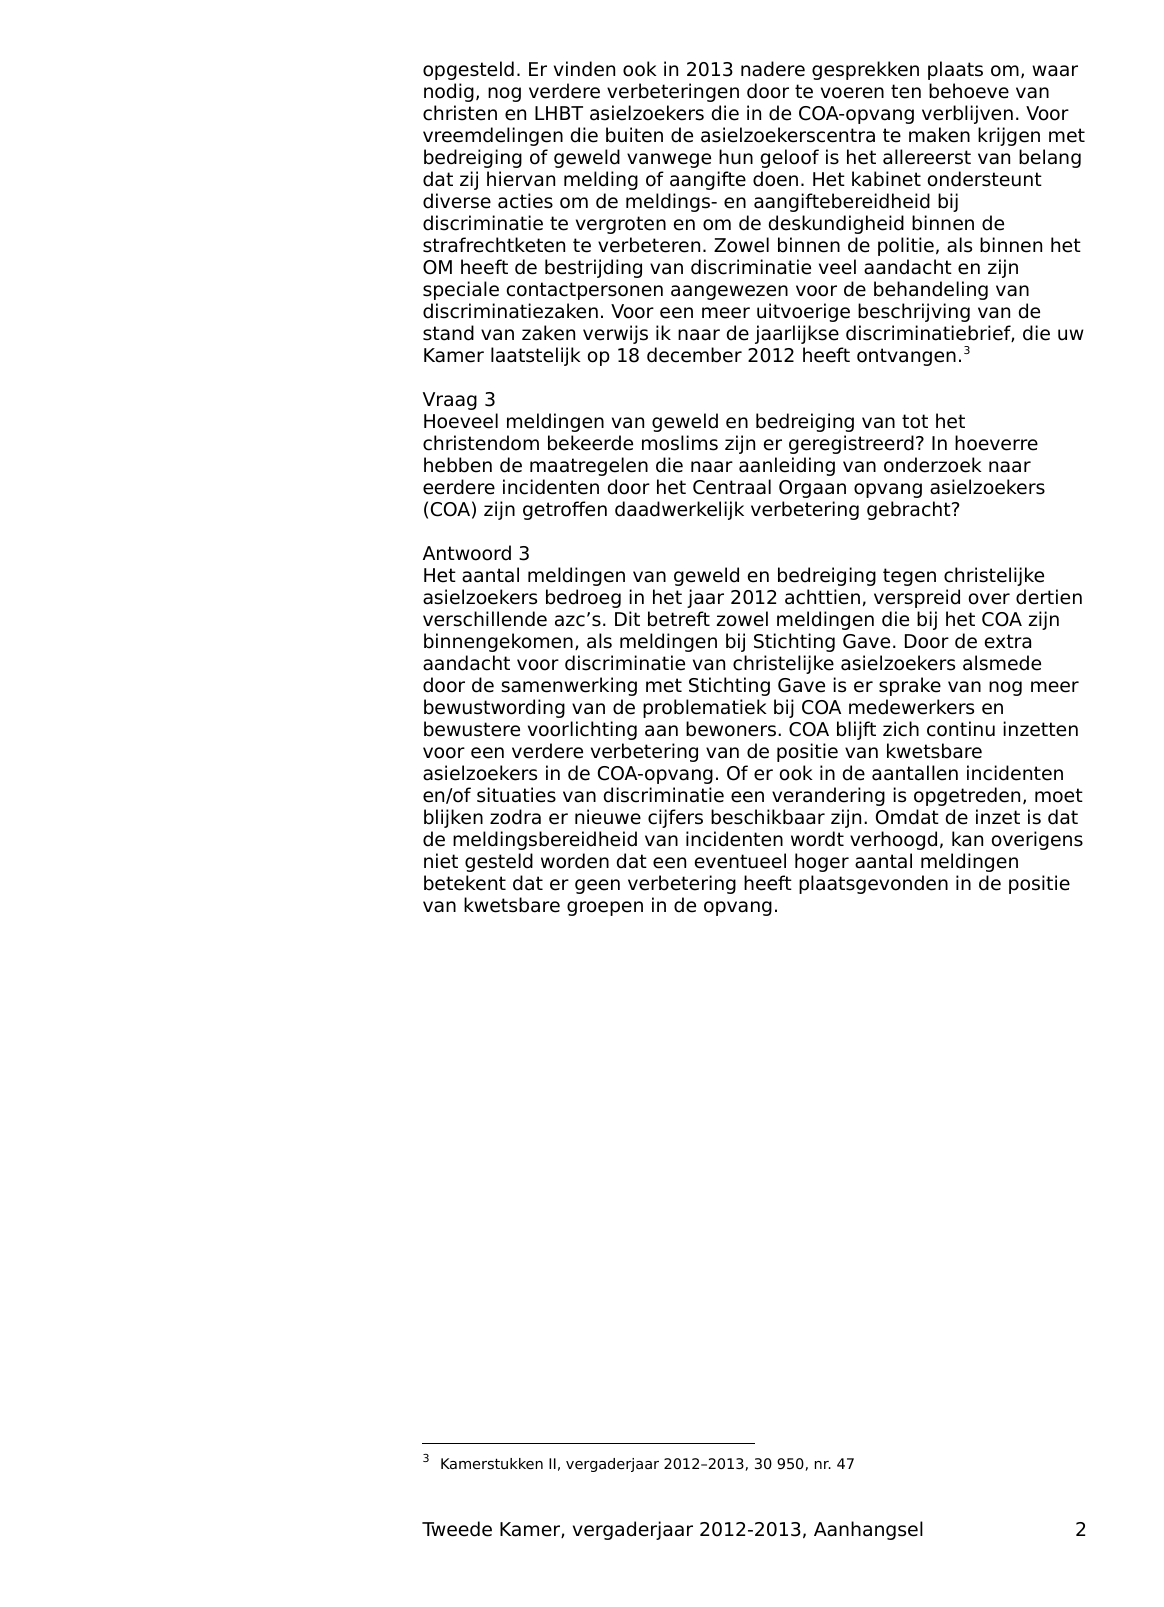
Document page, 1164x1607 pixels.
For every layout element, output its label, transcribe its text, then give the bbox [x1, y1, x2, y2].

text Het aantal meldingen van geweld en bedreiging tegen christelijke asielzoekers bedroeg in het jaar 2012 achttien, verspreid over dertien verschillende azc’s. Dit betreft zowel meldingen die bij het COA zijn binnengekomen, als meldingen bij Stichting Gave. Door de extra aandacht voor discriminatie van christelijke asielzoekers alsmede door de samenwerking met Stichting Gave is er sprake van nog meer bewustwording van de problematiek bij COA medewerkers en bewustere voorlichting aan bewoners. COA blijft zich continu inzetten voor een verdere verbetering van de positie van kwetsbare asielzoekers in de COA-opvang. Of er ook in de aantallen incidenten en/of situaties van discriminatie een verandering is opgetreden, moet blijken zodra er nieuwe cijfers beschikbaar zijn. Omdat de inzet is dat de meldingsbereidheid van incidenten wordt verhoogd, kan overigens niet gesteld worden dat een eventueel hoger aantal meldingen betekent dat er geen verbetering heeft plaatsgevonden in de positie van kwetsbare groepen in de opvang. [422, 565, 1087, 917]
text Antwoord 3 [422, 543, 1087, 565]
text Kamerstukken II, vergaderjaar 2012–2013, 30 950, nr. 47 [422, 1452, 1087, 1474]
text Hoeveel meldingen van geweld en bedreiging van tot het christendom bekeerde moslims zijn er geregistreerd? In hoeverre hebben de maatregelen die naar aanleiding van onderzoek naar eerdere incidenten door het Centraal Orgaan opvang asielzoekers (COA) zijn getroffen daadwerkelijk verbetering gebracht? [422, 411, 1087, 521]
text opgesteld. Er vinden ook in 2013 nadere gesprekken plaats om, waar nodig, nog verdere verbeteringen door te voeren ten behoeve van christen en LHBT asielzoekers die in de COA-opvang verblijven. Voor vreemdelingen die buiten de asielzoekerscentra te maken krijgen met bedreiging of geweld vanwege hun geloof is het allereerst van belang dat zij hiervan melding of aangifte doen. Het kabinet ondersteunt diverse acties om de meldings- en aangiftebereidheid bij discriminatie te vergroten en om de deskundigheid binnen de strafrechtketen te verbeteren. Zowel binnen de politie, als binnen het OM heeft de bestrijding van discriminatie veel aandacht en zijn speciale contactpersonen aangewezen voor de behandeling van discriminatiezaken. Voor een meer uitvoerige beschrijving van de stand van zaken verwijs ik naar de jaarlijkse discriminatiebrief, die uw Kamer laatstelijk op 18 december 2012 heeft ontvangen. [422, 59, 1087, 367]
text Vraag 3 [422, 389, 1087, 411]
